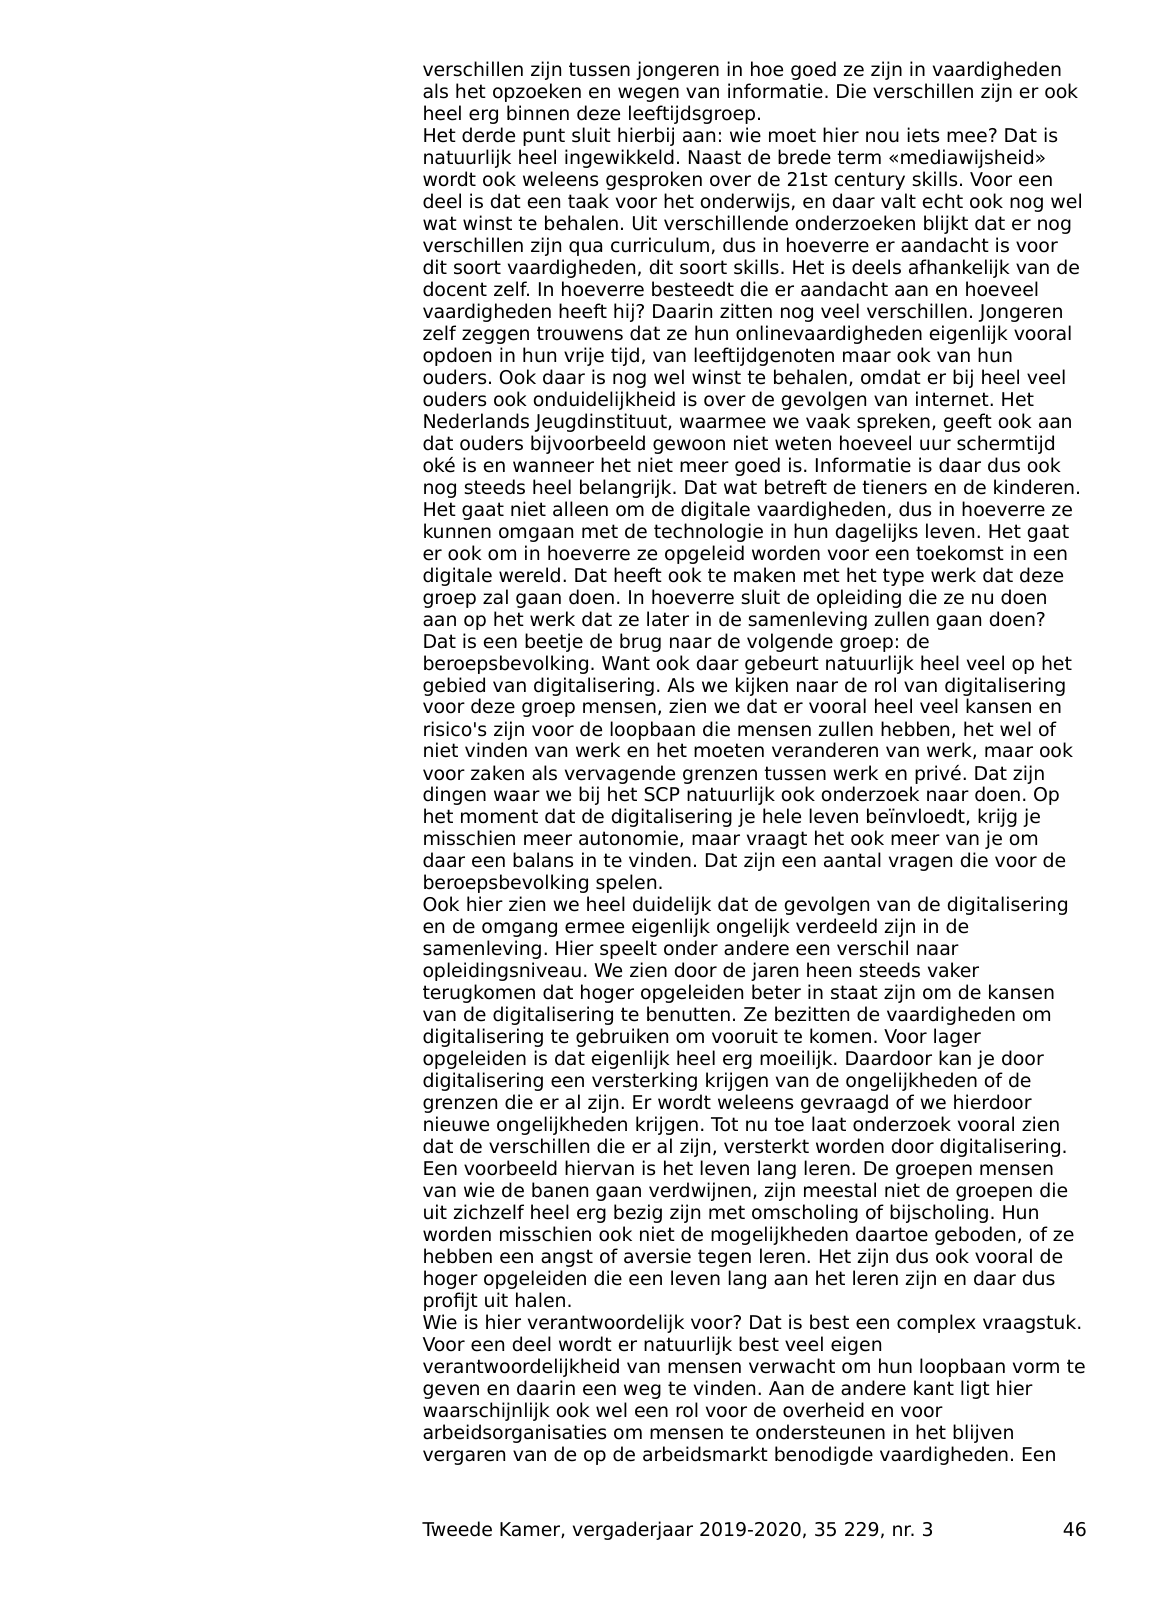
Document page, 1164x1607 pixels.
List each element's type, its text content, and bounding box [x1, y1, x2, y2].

text Het gaat niet alleen om de digitale vaardigheden, dus in hoeverre ze kunnen omgaan met de technologie in hun dagelijks leven. Het gaat er ook om in hoeverre ze opgeleid worden voor een toekomst in een digitale wereld. Dat heeft ook te maken met het type werk dat deze groep zal gaan doen. In hoeverre sluit de opleiding die ze nu doen aan op het werk dat ze later in de samenleving zullen gaan doen? [422, 499, 1087, 631]
text verschillen zijn tussen jongeren in hoe goed ze zijn in vaardigheden als het opzoeken en wegen van informatie. Die verschillen zijn er ook heel erg binnen deze leeftijdsgroep. [422, 59, 1087, 125]
text Dat is een beetje de brug naar de volgende groep: de beroepsbevolking. Want ook daar gebeurt natuurlijk heel veel op het gebied van digitalisering. Als we kijken naar de rol van digitalisering voor deze groep mensen, zien we dat er vooral heel veel kansen en risico's zijn voor de loopbaan die mensen zullen hebben, het wel of niet vinden van werk en het moeten veranderen van werk, maar ook voor zaken als vervagende grenzen tussen werk en privé. Dat zijn dingen waar we bij het SCP natuurlijk ook onderzoek naar doen. Op het moment dat de digitalisering je hele leven beïnvloedt, krijg je misschien meer autonomie, maar vraagt het ook meer van je om daar een balans in te vinden. Dat zijn een aantal vragen die voor de beroepsbevolking spelen. [422, 631, 1087, 894]
text Wie is hier verantwoordelijk voor? Dat is best een complex vraagstuk. Voor een deel wordt er natuurlijk best veel eigen verantwoordelijkheid van mensen verwacht om hun loopbaan vorm te geven en daarin een weg te vinden. Aan de andere kant ligt hier waarschijnlijk ook wel een rol voor de overheid en voor arbeidsorganisaties om mensen te ondersteunen in het blijven vergaren van de op de arbeidsmarkt benodigde vaardigheden. Een [422, 1312, 1087, 1466]
text Ook hier zien we heel duidelijk dat de gevolgen van de digitalisering en de omgang ermee eigenlijk ongelijk verdeeld zijn in de samenleving. Hier speelt onder andere een verschil naar opleidingsniveau. We zien door de jaren heen steeds vaker terugkomen dat hoger opgeleiden beter in staat zijn om de kansen van de digitalisering te benutten. Ze bezitten de vaardigheden om digitalisering te gebruiken om vooruit te komen. Voor lager opgeleiden is dat eigenlijk heel erg moeilijk. Daardoor kan je door digitalisering een versterking krijgen van de ongelijkheden of de grenzen die er al zijn. Er wordt weleens gevraagd of we hierdoor nieuwe ongelijkheden krijgen. Tot nu toe laat onderzoek vooral zien dat de verschillen die er al zijn, versterkt worden door digitalisering. Een voorbeeld hiervan is het leven lang leren. De groepen mensen van wie de banen gaan verdwijnen, zijn meestal niet de groepen die uit zichzelf heel erg bezig zijn met omscholing of bijscholing. Hun worden misschien ook niet de mogelijkheden daartoe geboden, of ze hebben een angst of aversie tegen leren. Het zijn dus ook vooral de hoger opgeleiden die een leven lang aan het leren zijn en daar dus profijt uit halen. [422, 894, 1087, 1312]
text Het derde punt sluit hierbij aan: wie moet hier nou iets mee? Dat is natuurlijk heel ingewikkeld. Naast de brede term «mediawijsheid» wordt ook weleens gesproken over de 21st century skills. Voor een deel is dat een taak voor het onderwijs, en daar valt echt ook nog wel wat winst te behalen. Uit verschillende onderzoeken blijkt dat er nog verschillen zijn qua curriculum, dus in hoeverre er aandacht is voor dit soort vaardigheden, dit soort skills. Het is deels afhankelijk van de docent zelf. In hoeverre besteedt die er aandacht aan en hoeveel vaardigheden heeft hij? Daarin zitten nog veel verschillen. Jongeren zelf zeggen trouwens dat ze hun onlinevaardigheden eigenlijk vooral opdoen in hun vrije tijd, van leeftijdgenoten maar ook van hun ouders. Ook daar is nog wel winst te behalen, omdat er bij heel veel ouders ook onduidelijkheid is over de gevolgen van internet. Het Nederlands Jeugdinstituut, waarmee we vaak spreken, geeft ook aan dat ouders bijvoorbeeld gewoon niet weten hoeveel uur schermtijd oké is en wanneer het niet meer goed is. Informatie is daar dus ook nog steeds heel belangrijk. Dat wat betreft de tieners en de kinderen. [422, 125, 1087, 499]
